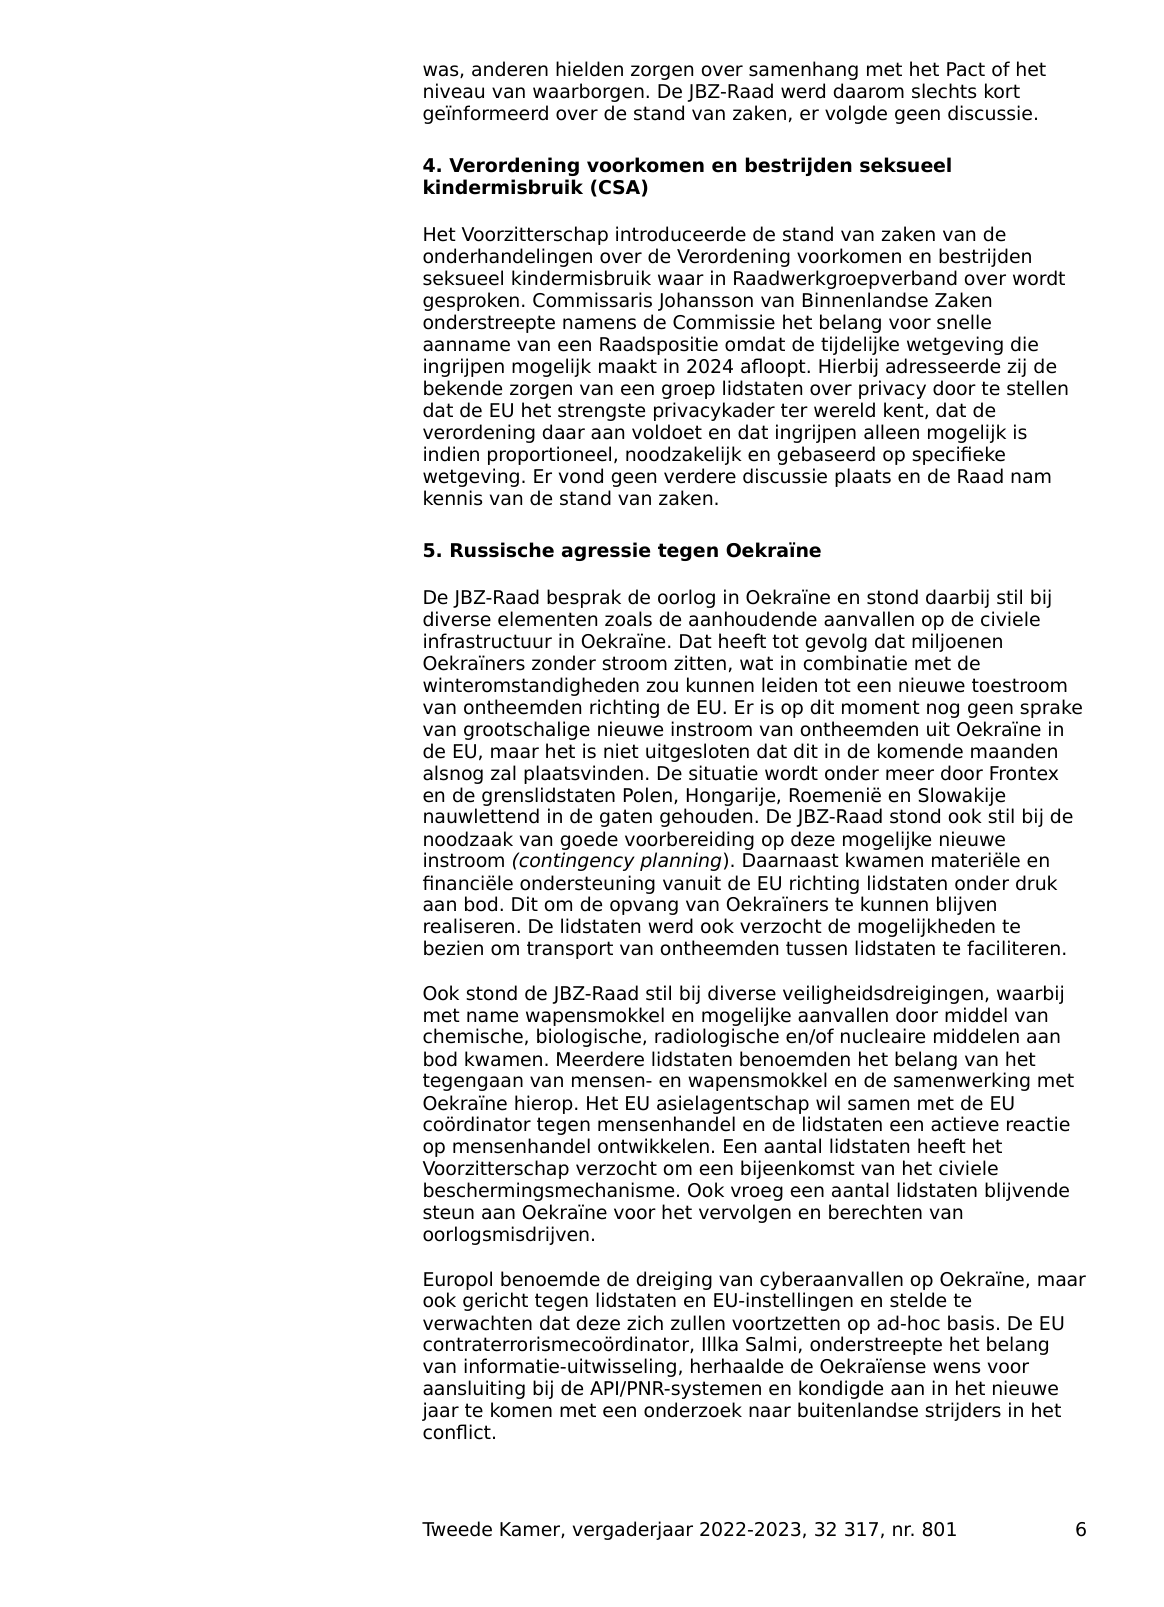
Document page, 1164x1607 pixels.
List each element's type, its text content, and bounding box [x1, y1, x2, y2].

text Ook stond de JBZ-Raad stil bij diverse veiligheidsdreigingen, waarbij met name wapensmokkel en mogelijke aanvallen door middel van chemische, biologische, radiologische en/of nucleaire middelen aan bod kwamen. Meerdere lidstaten benoemden het belang van het tegengaan van mensen- en wapensmokkel en de samenwerking met Oekraïne hierop. Het EU asielagentschap wil samen met de EU coördinator tegen mensenhandel en de lidstaten een actieve reactie op mensenhandel ontwikkelen. Een aantal lidstaten heeft het Voorzitterschap verzocht om een bijeenkomst van het civiele beschermingsmechanisme. Ook vroeg een aantal lidstaten blijvende steun aan Oekraïne voor het vervolgen en berechten van oorlogsmisdrijven. [422, 982, 1087, 1246]
text Europol benoemde de dreiging van cyberaanvallen op Oekraïne, maar ook gericht tegen lidstaten en EU-instellingen en stelde te verwachten dat deze zich zullen voortzetten op ad-hoc basis. De EU contraterrorismecoördinator, Illka Salmi, onderstreepte het belang van informatie-uitwisseling, herhaalde de Oekraïense wens voor aansluiting bij de API/PNR-systemen en kondigde aan in het nieuwe jaar te komen met een onderzoek naar buitenlandse strijders in het conflict. [422, 1268, 1087, 1444]
text was, anderen hielden zorgen over samenhang met het Pact of het niveau van waarborgen. De JBZ-Raad werd daarom slechts kort geïnformeerd over de stand van zaken, er volgde geen discussie. [422, 59, 1087, 125]
text Het Voorzitterschap introduceerde de stand van zaken van de onderhandelingen over de Verordening voorkomen en bestrijden seksueel kindermisbruik waar in Raadwerkgroepverband over wordt gesproken. Commissaris Johansson van Binnenlandse Zaken onderstreepte namens de Commissie het belang voor snelle aanname van een Raadspositie omdat de tijdelijke wetgeving die ingrijpen mogelijk maakt in 2024 afloopt. Hierbij adresseerde zij de bekende zorgen van een groep lidstaten over privacy door te stellen dat de EU het strengste privacykader ter wereld kent, dat de verordening daar aan voldoet en dat ingrijpen alleen mogelijk is indien proportioneel, noodzakelijk en gebaseerd op specifieke wetgeving. Er vond geen verdere discussie plaats en de Raad nam kennis van de stand van zaken. [422, 224, 1087, 510]
subtitle 4. Verordening voorkomen en bestrijden seksueel kindermisbruik (CSA) [422, 155, 1087, 199]
subtitle 5. Russische agressie tegen Oekraïne [422, 540, 1087, 562]
text De JBZ-Raad besprak de oorlog in Oekraïne en stond daarbij stil bij diverse elementen zoals de aanhoudende aanvallen op de civiele infrastructuur in Oekraïne. Dat heeft tot gevolg dat miljoenen Oekraïners zonder stroom zitten, wat in combinatie met de winteromstandigheden zou kunnen leiden tot een nieuwe toestroom van ontheemden richting de EU. Er is op dit moment nog geen sprake van grootschalige nieuwe instroom van ontheemden uit Oekraïne in de EU, maar het is niet uitgesloten dat dit in de komende maanden alsnog zal plaatsvinden. De situatie wordt onder meer door Frontex en de grenslidstaten Polen, Hongarije, Roemenië en Slowakije nauwlettend in de gaten gehouden. De JBZ-Raad stond ook stil bij de noodzaak van goede voorbereiding op deze mogelijke nieuwe instroom (contingency planning). Daarnaast kwamen materiële en financiële ondersteuning vanuit de EU richting lidstaten onder druk aan bod. Dit om de opvang van Oekraïners te kunnen blijven realiseren. De lidstaten werd ook verzocht de mogelijkheden te bezien om transport van ontheemden tussen lidstaten te faciliteren. [422, 587, 1087, 960]
